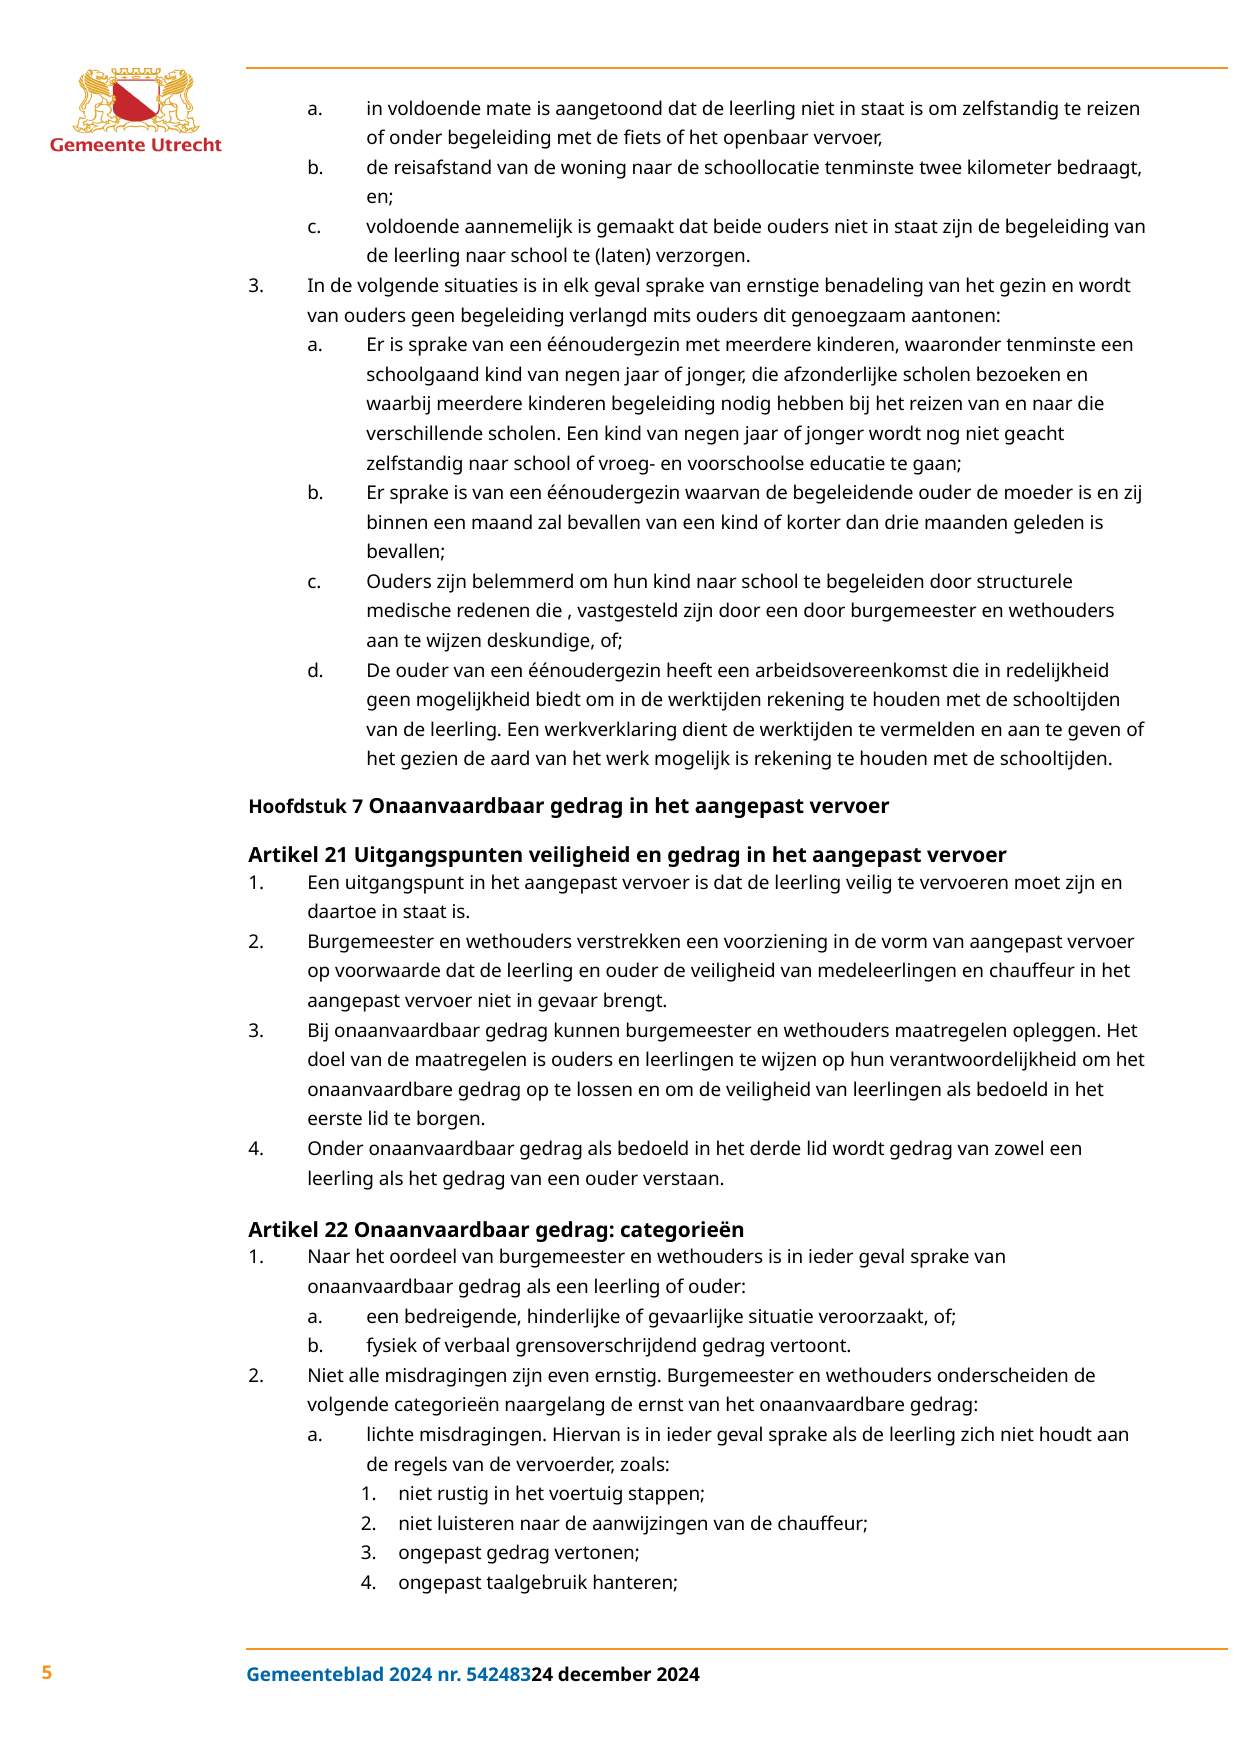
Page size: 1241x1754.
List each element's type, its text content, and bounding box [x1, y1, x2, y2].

list de reisafstand van de woning naar de schoollocatie tenminste twee kilometer bedraagt, en; [307, 154, 1152, 209]
text Artikel 21 Uitgangspunten veiligheid en gedrag in het aangepast vervoer [248, 841, 1152, 869]
list In de volgende situaties is in elk geval sprake van ernstige benadeling van het gezin en wordt van ouders geen begeleiding verlangd mits ouders dit genoegzaam aantonen: [248, 272, 1152, 328]
list in voldoende mate is aangetoond dat de leerling niet in staat is om zelfstandig te reizen of onder begeleiding met de fiets of het openbaar vervoer, [307, 95, 1152, 150]
list niet luisteren naar de aanwijzingen van de chauffeur; [361, 1510, 1152, 1536]
list Naar het oordeel van burgemeester en wethouders is in ieder geval sprake van onaanvaardbaar gedrag als een leerling of ouder: [248, 1244, 1152, 1299]
list lichte misdragingen. Hiervan is in ieder geval sprake als de leerling zich niet houdt aan de regels van de vervoerder, zoals: [307, 1421, 1152, 1476]
list Niet alle misdragingen zijn even ernstig. Burgemeester en wethouders onderscheiden de volgende categorieën naargelang de ernst van het onaanvaardbare gedrag: [248, 1362, 1152, 1417]
picture [41, 47, 231, 172]
list niet rustig in het voertuig stappen; [361, 1480, 1152, 1506]
list Er is sprake van een éénoudergezin met meerdere kinderen, waaronder tenminste een schoolgaand kind van negen jaar of jonger, die afzonderlijke scholen bezoeken en waarbij meerdere kinderen begeleiding nodig hebben bij het reizen van en naar die verschillende scholen. Een kind van negen jaar of jonger wordt nog niet geacht zelfstandig naar school of vroeg- en voorschoolse educatie te gaan; [307, 331, 1152, 476]
list Ouders zijn belemmerd om hun kind naar school te begeleiden door structurele medische redenen die , vastgesteld zijn door een door burgemeester en wethouders aan te wijzen deskundige, of; [307, 568, 1152, 653]
list Er sprake is van een éénoudergezin waarvan de begeleidende ouder de moeder is en zij binnen een maand zal bevallen van een kind of korter dan drie maanden geleden is bevallen; [307, 479, 1152, 564]
list fysiek of verbaal grensoverschrijdend gedrag vertoont. [307, 1332, 1152, 1358]
list De ouder van een éénoudergezin heeft een arbeidsovereenkomst die in redelijkheid geen mogelijkheid biedt om in de werktijden rekening te houden met de schooltijden van de leerling. Een werkverklaring dient de werktijden te vermelden en aan te geven of het gezien de aard van het werk mogelijk is rekening te houden met de schooltijden. [307, 657, 1152, 771]
list ongepast gedrag vertonen; [361, 1539, 1152, 1565]
list Bij onaanvaardbaar gedrag kunnen burgemeester en wethouders maatregelen opleggen. Het doel van de maatregelen is ouders en leerlingen te wijzen op hun verantwoordelijkheid om het onaanvaardbare gedrag op te lossen en om de veiligheid van leerlingen als bedoeld in het eerste lid te borgen. [248, 1017, 1152, 1131]
list Onder onaanvaardbaar gedrag als bedoeld in het derde lid wordt gedrag van zowel een leerling als het gedrag van een ouder verstaan. [248, 1135, 1152, 1191]
list een bedreigende, hinderlijke of gevaarlijke situatie veroorzaakt, of; [307, 1303, 1152, 1328]
list Een uitgangspunt in het aangepast vervoer is dat de leerling veilig te vervoeren moet zijn en daartoe in staat is. [248, 869, 1152, 924]
text Artikel 22 Onaanvaardbaar gedrag: categorieën [248, 1215, 1152, 1244]
list Burgemeester en wethouders verstrekken een voorziening in de vorm van aangepast vervoer op voorwaarde dat de leerling en ouder de veiligheid van medeleerlingen en chauffeur in het aangepast vervoer niet in gevaar brengt. [248, 928, 1152, 1013]
list ongepast taalgebruik hanteren; [361, 1569, 1152, 1595]
text Hoofdstuk 7 Onaanvaardbaar gedrag in het aangepast vervoer [248, 791, 1152, 820]
list voldoende aannemelijk is gemaakt dat beide ouders niet in staat zijn de begeleiding van de leerling naar school te (laten) verzorgen. [307, 213, 1152, 268]
